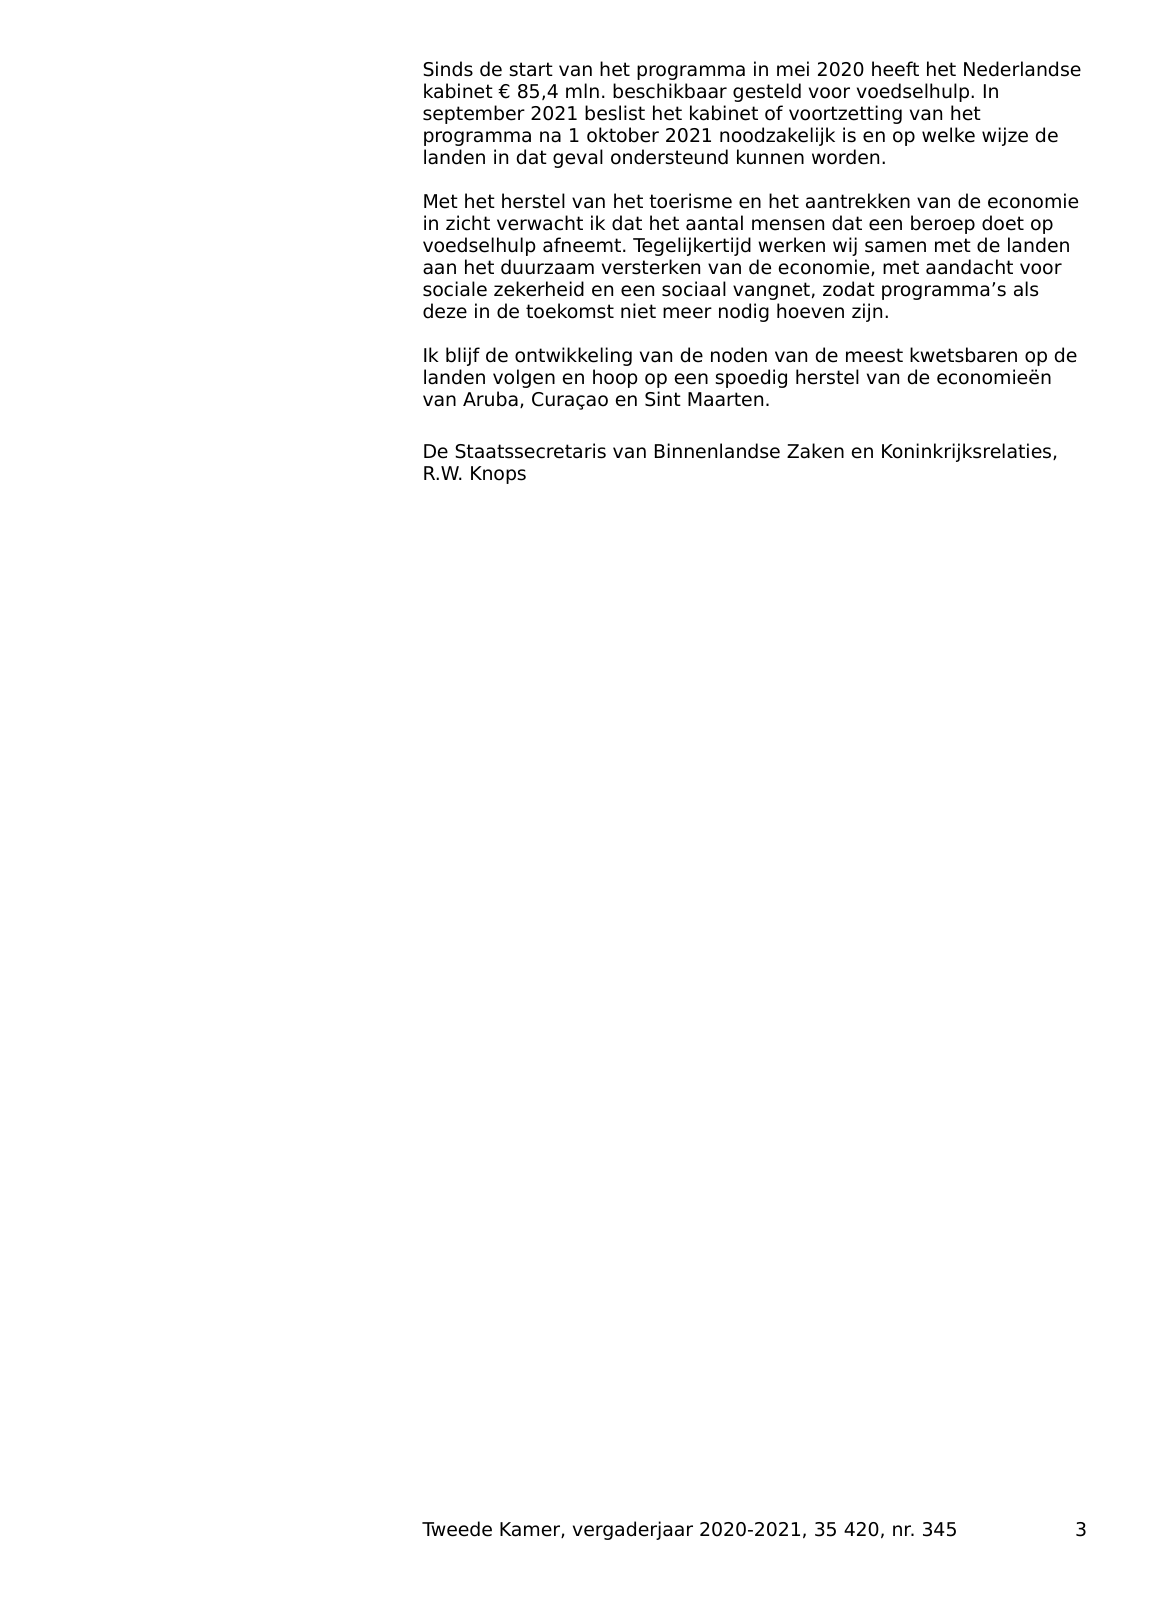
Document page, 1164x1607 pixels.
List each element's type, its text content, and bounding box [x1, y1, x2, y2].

text Sinds de start van het programma in mei 2020 heeft het Nederlandse kabinet € 85,4 mln. beschikbaar gesteld voor voedselhulp. In september 2021 beslist het kabinet of voortzetting van het programma na 1 oktober 2021 noodzakelijk is en op welke wijze de landen in dat geval ondersteund kunnen worden. [422, 59, 1087, 169]
text De Staatssecretaris van Binnenlandse Zaken en Koninkrijksrelaties, R.W. Knops [422, 441, 1087, 485]
text Met het herstel van het toerisme en het aantrekken van de economie in zicht verwacht ik dat het aantal mensen dat een beroep doet op voedselhulp afneemt. Tegelijkertijd werken wij samen met de landen aan het duurzaam versterken van de economie, met aandacht voor sociale zekerheid en een sociaal vangnet, zodat programma’s als deze in de toekomst niet meer nodig hoeven zijn. [422, 191, 1087, 323]
text Ik blijf de ontwikkeling van de noden van de meest kwetsbaren op de landen volgen en hoop op een spoedig herstel van de economieën van Aruba, Curaçao en Sint Maarten. [422, 345, 1087, 411]
